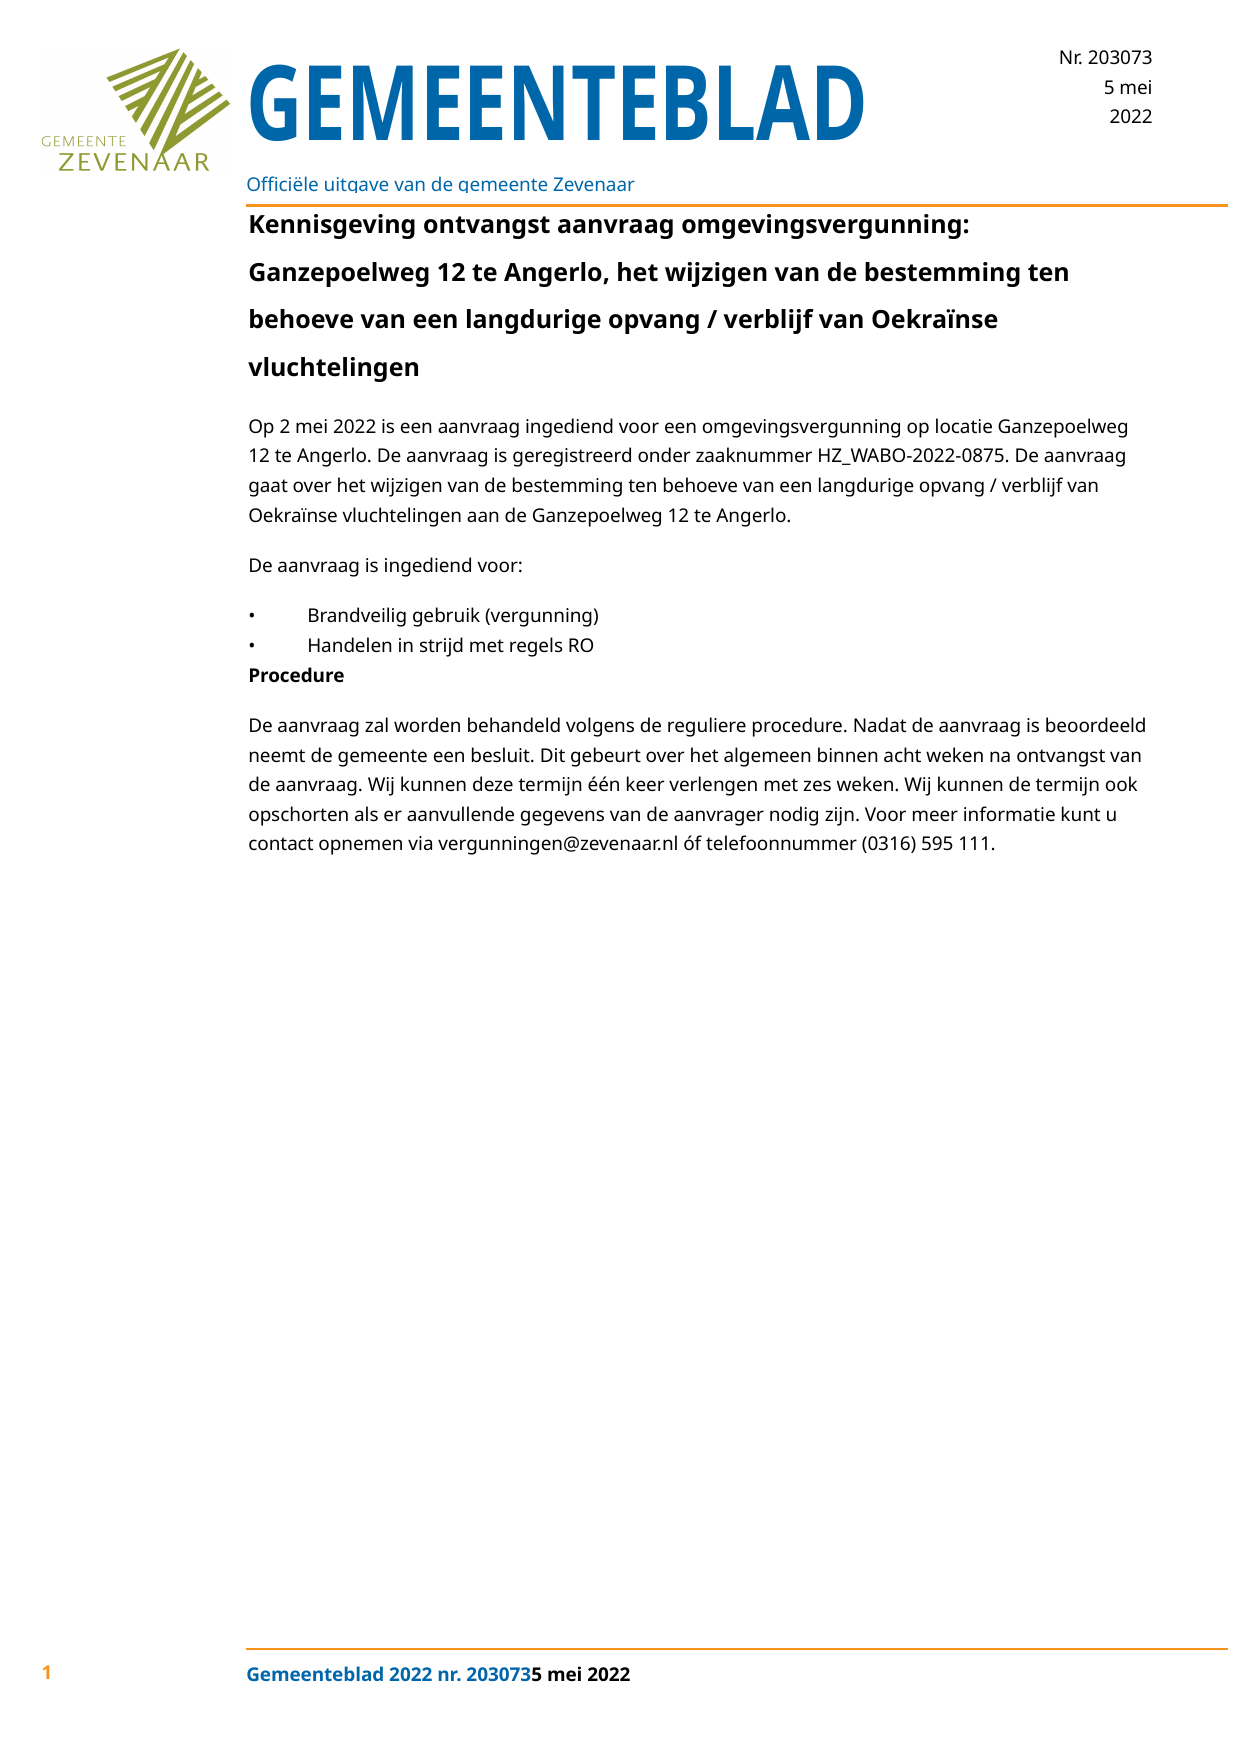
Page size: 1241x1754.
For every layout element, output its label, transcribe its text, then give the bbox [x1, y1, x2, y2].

text De aanvraag zal worden behandeld volgens de reguliere procedure. Nadat de aanvraag is beoordeeld neemt de gemeente een besluit. Dit gebeurt over het algemeen binnen acht weken na ontvangst van de aanvraag. Wij kunnen deze termijn één keer verlengen met zes weken. Wij kunnen de termijn ook opschorten als er aanvullende gegevens van de aanvrager nodig zijn. Voor meer informatie kunt u contact opnemen via vergunningen@zevenaar.nl óf telefoonnummer (0316) 595 111. [248, 712, 1152, 856]
text Kennisgeving ontvangst aanvraag omgevingsvergunning: Ganzepoelweg 12 te Angerlo, het wijzigen van de bestemming ten behoeve van een langdurige opvang / verblijf van Oekraïnse vluchtelingen [248, 207, 1152, 384]
text Procedure [248, 662, 1152, 688]
text De aanvraag is ingediend voor: [248, 552, 1152, 578]
text Op 2 mei 2022 is een aanvraag ingediend voor een omgevingsvergunning op locatie Ganzepoelweg 12 te Angerlo. De aanvraag is geregistreerd onder zaaknummer HZ_WABO-2022-0875. De aanvraag gaat over het wijzigen van de bestemming ten behoeve van een langdurige opvang / verblijf van Oekraïnse vluchtelingen aan de Ganzepoelweg 12 te Angerlo. [248, 413, 1152, 528]
picture [41, 47, 231, 172]
list Brandveilig gebruik (vergunning) [248, 603, 1152, 628]
list Handelen in strijd met regels RO [248, 632, 1152, 658]
